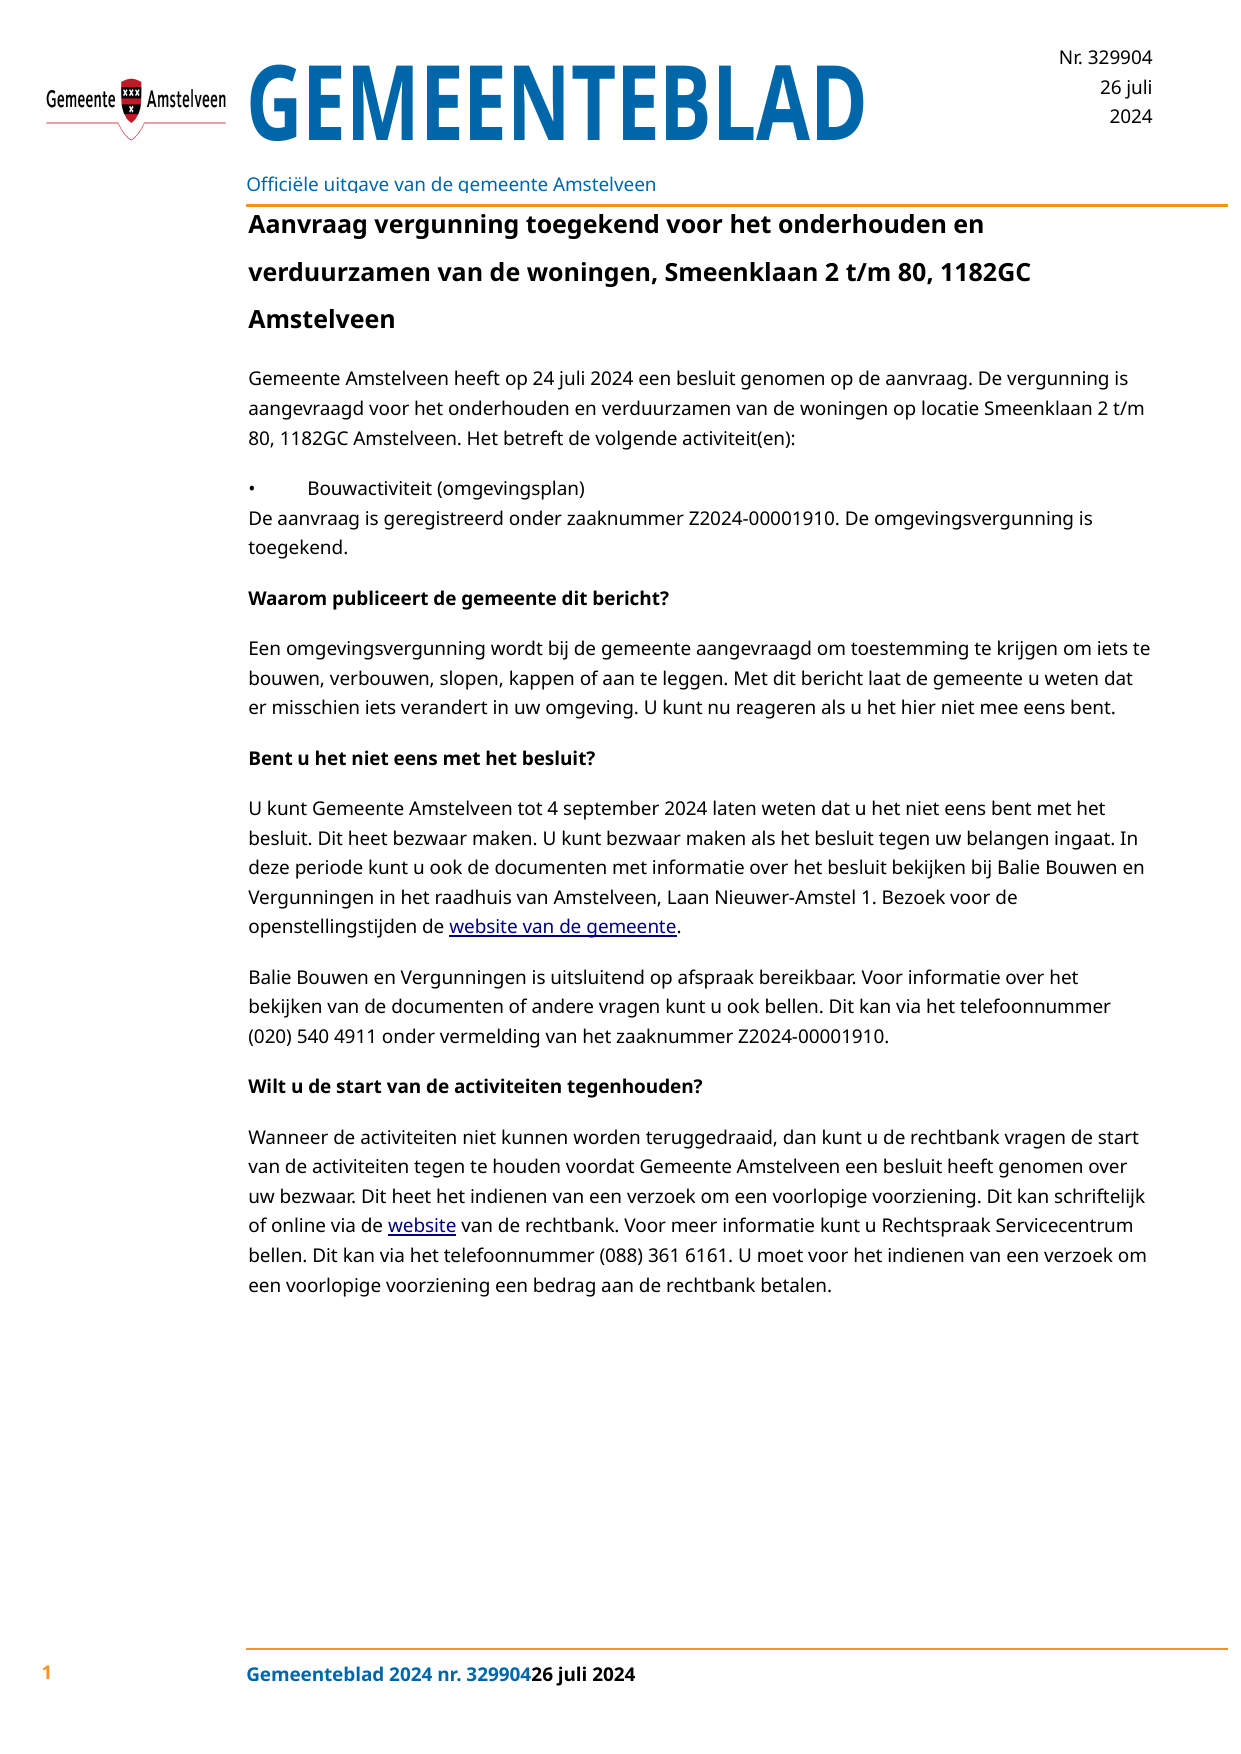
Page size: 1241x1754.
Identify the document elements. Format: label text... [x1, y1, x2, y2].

list Bouwactiviteit (omgevingsplan) [248, 475, 1152, 501]
picture [41, 47, 231, 172]
text De aanvraag is geregistreerd onder zaaknummer Z2024-00001910. De omgevingsvergunning is toegekend. [248, 505, 1152, 560]
text Bent u het niet eens met het besluit? [248, 745, 1152, 770]
text Waarom publiceert de gemeente dit bericht? [248, 585, 1152, 610]
text Wilt u de start van de activiteiten tegenhouden? [248, 1073, 1152, 1099]
text Wanneer de activiteiten niet kunnen worden teruggedraaid, dan kunt u de rechtbank vragen de start van de activiteiten tegen te houden voordat Gemeente Amstelveen een besluit heeft genomen over uw bezwaar. Dit heet het indienen van een verzoek om een voorlopige voorziening. Dit kan schriftelijk of online via de website van de rechtbank. Voor meer informatie kunt u Rechtspraak Servicecentrum bellen. Dit kan via het telefoonnummer (088) 361 6161. U moet voor het indienen van een verzoek om een voorlopige voorziening een bedrag aan de rechtbank betalen. [248, 1124, 1152, 1297]
text Gemeente Amstelveen heeft op 24 juli 2024 een besluit genomen op de aanvraag. De vergunning is aangevraagd voor het onderhouden en verduurzamen van de woningen op locatie Smeenklaan 2 t/m 80, 1182GC Amstelveen. Het betreft de volgende activiteit(en): [248, 366, 1152, 450]
text Balie Bouwen en Vergunningen is uitsluitend op afspraak bereikbaar. Voor informatie over het bekijken van de documenten of andere vragen kunt u ook bellen. Dit kan via het telefoonnummer (020) 540 4911 onder vermelding van het zaaknummer Z2024-00001910. [248, 964, 1152, 1049]
text Aanvraag vergunning toegekend voor het onderhouden en verduurzamen van de woningen, Smeenklaan 2 t/m 80, 1182GC Amstelveen [248, 207, 1152, 336]
text Een omgevingsvergunning wordt bij de gemeente aangevraagd om toestemming te krijgen om iets te bouwen, verbouwen, slopen, kappen of aan te leggen. Met dit bericht laat de gemeente u weten dat er misschien iets verandert in uw omgeving. U kunt nu reageren als u het hier niet mee eens bent. [248, 635, 1152, 720]
text U kunt Gemeente Amstelveen tot 4 september 2024 laten weten dat u het niet eens bent met het besluit. Dit heet bezwaar maken. U kunt bezwaar maken als het besluit tegen uw belangen ingaat. In deze periode kunt u ook de documenten met informatie over het besluit bekijken bij Balie Bouwen en Vergunningen in het raadhuis van Amstelveen, Laan Nieuwer-Amstel 1. Bezoek voor de openstellingstijden de website van de gemeente. [248, 795, 1152, 939]
